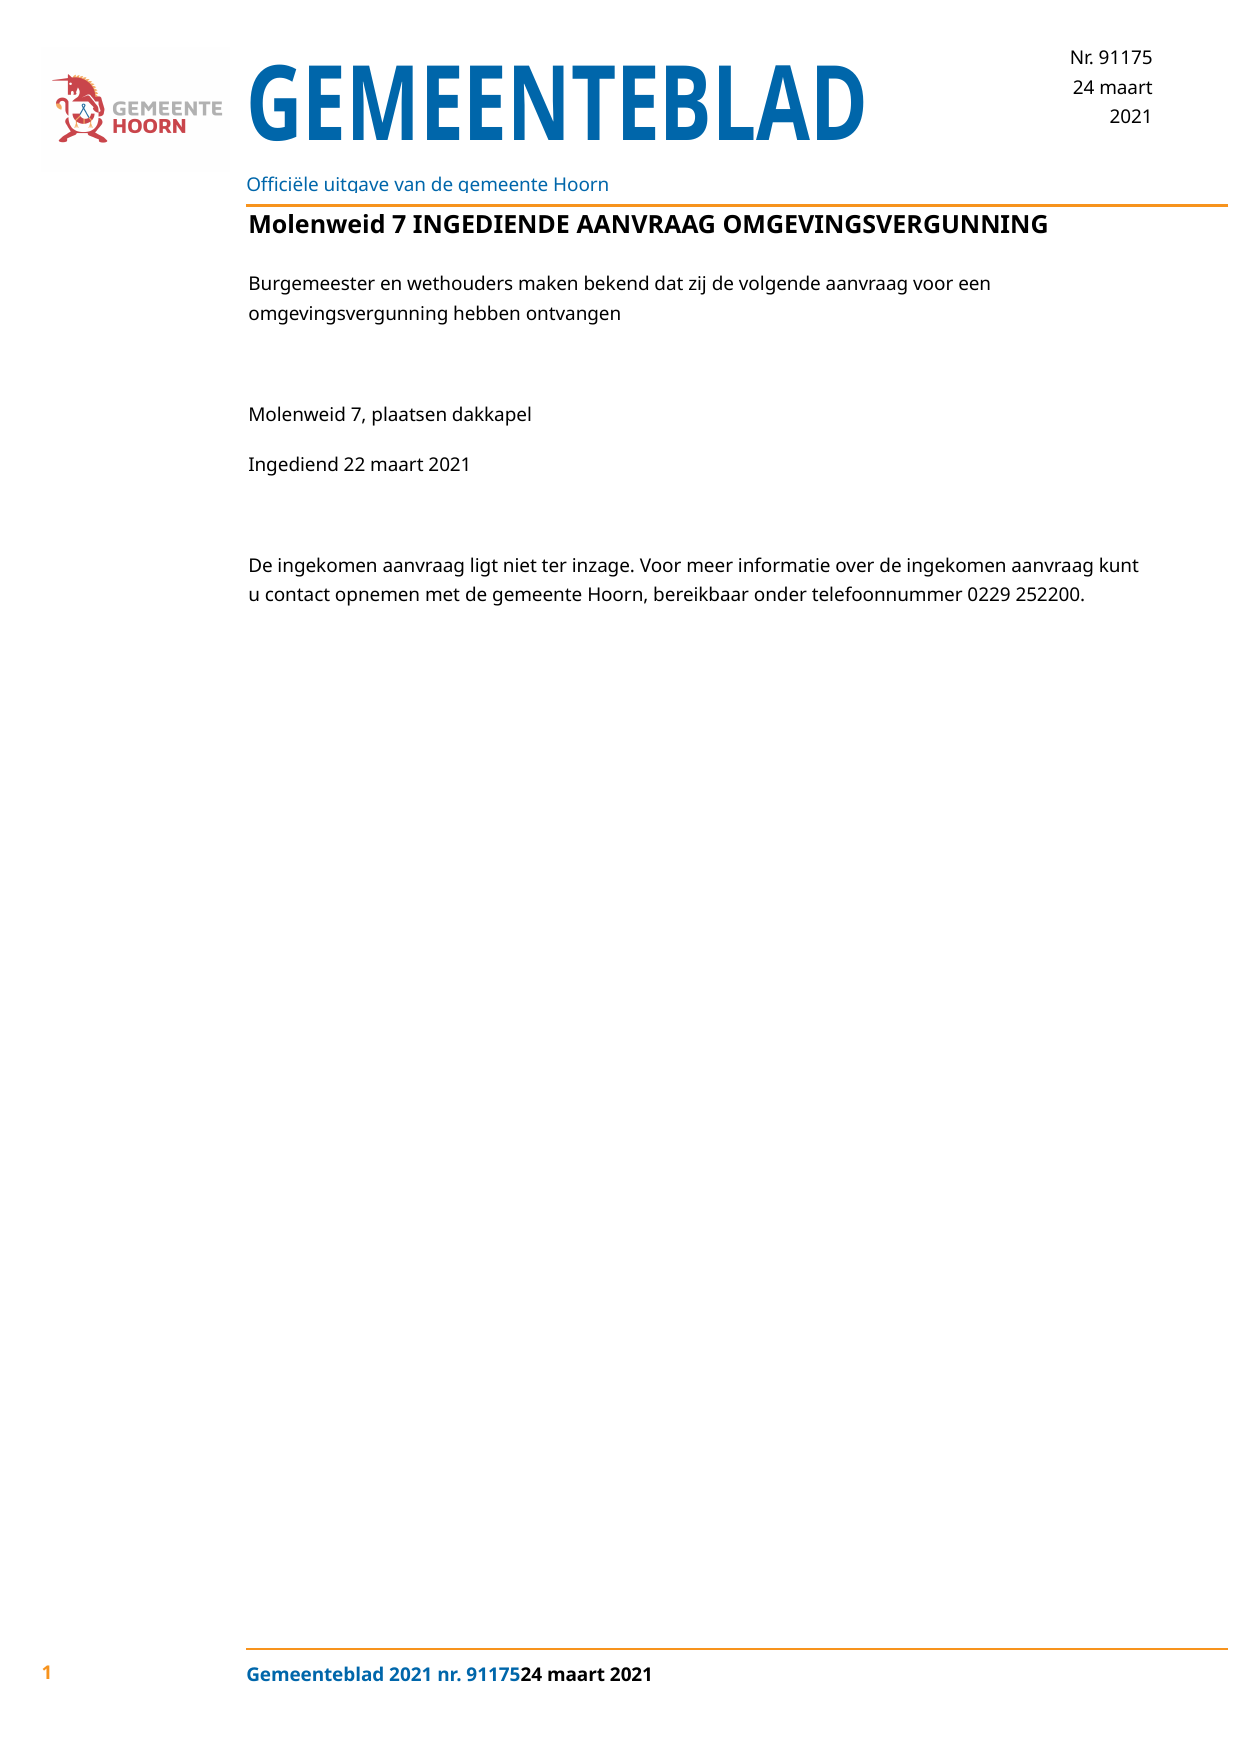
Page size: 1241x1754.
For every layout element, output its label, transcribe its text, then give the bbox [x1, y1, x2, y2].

text Molenweid 7, plaatsen dakkapel [248, 401, 1152, 426]
text Burgemeester en wethouders maken bekend dat zij de volgende aanvraag voor een omgevingsvergunning hebben ontvangen [248, 270, 1152, 326]
text Molenweid 7 INGEDIENDE AANVRAAG OMGEVINGSVERGUNNING [248, 207, 1152, 241]
text De ingekomen aanvraag ligt niet ter inzage. Voor meer informatie over de ingekomen aanvraag kunt u contact opnemen met de gemeente Hoorn, bereikbaar onder telefoonnummer 0229 252200. [248, 552, 1152, 607]
text Ingediend 22 maart 2021 [248, 451, 1152, 477]
picture [41, 47, 231, 172]
